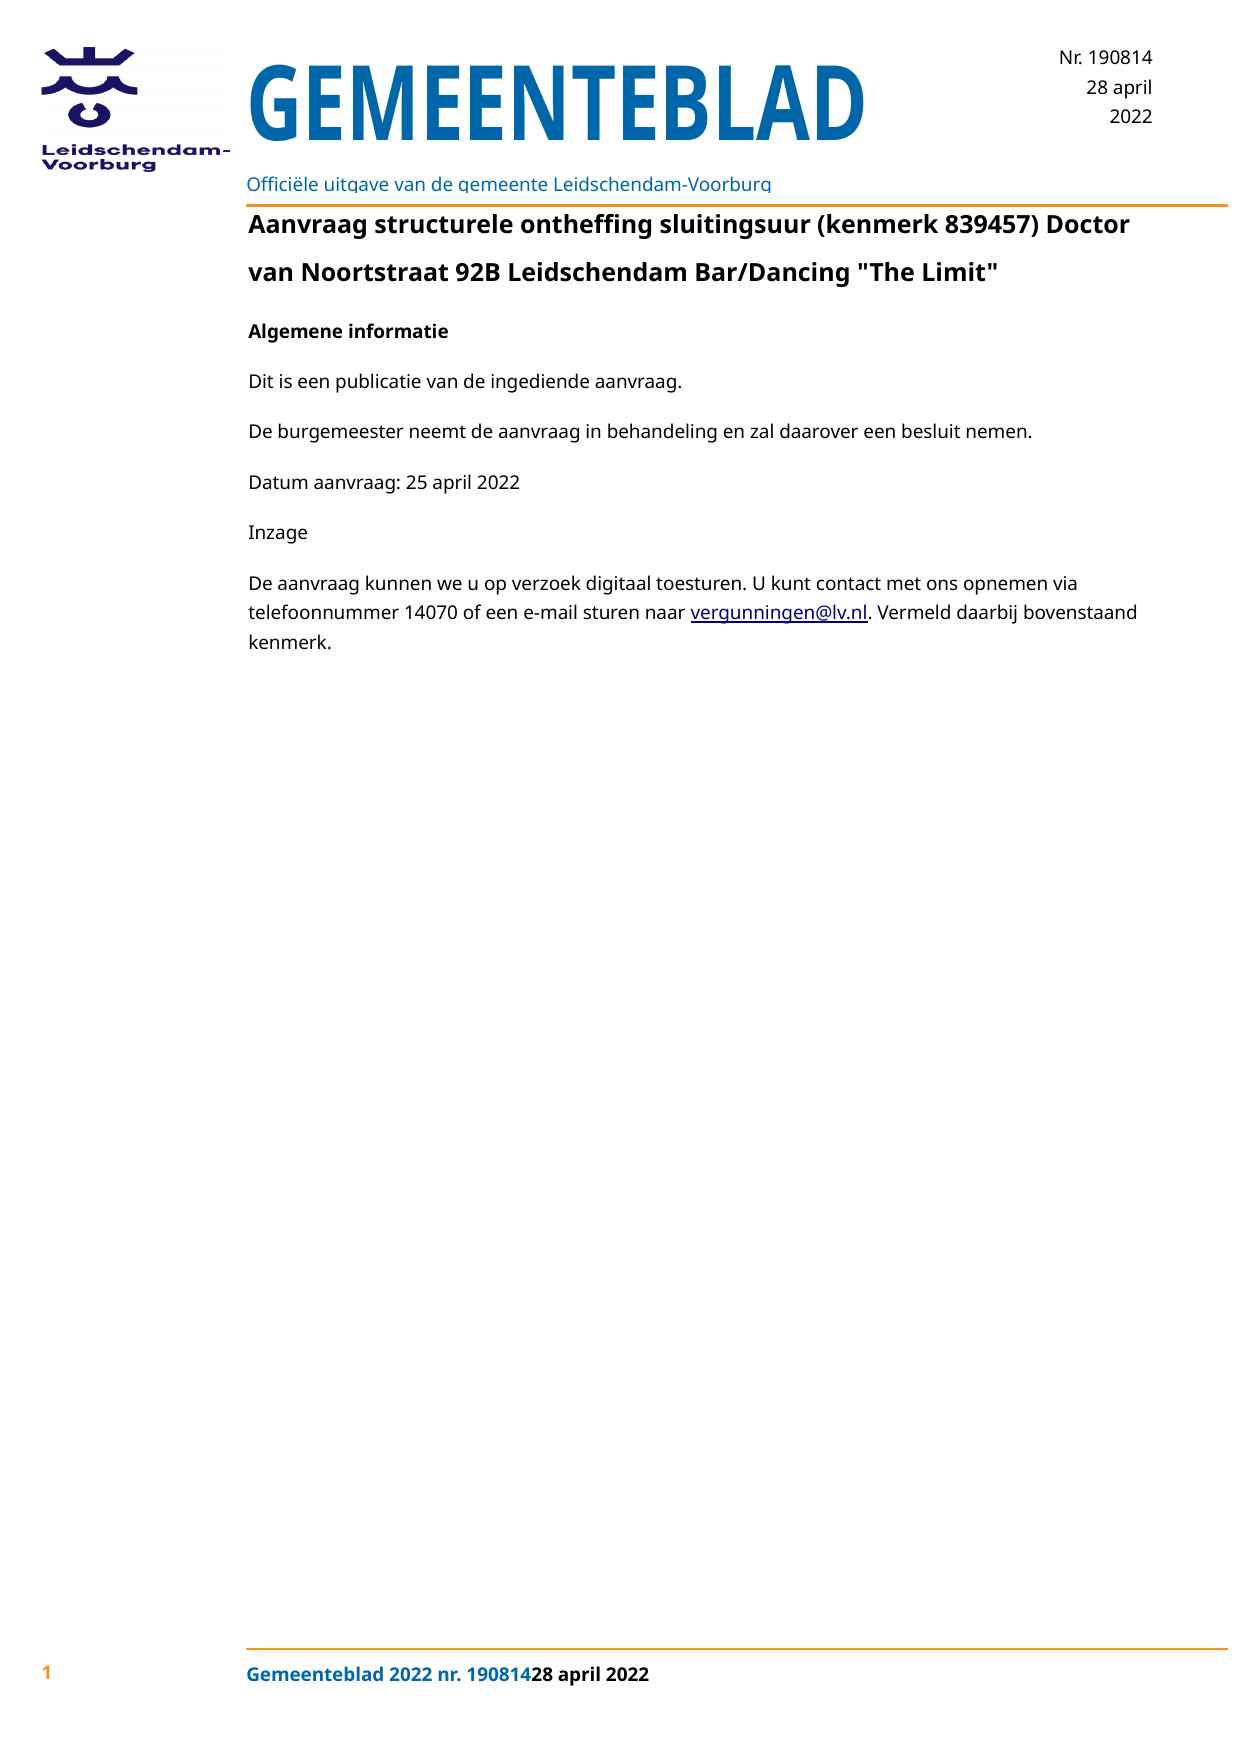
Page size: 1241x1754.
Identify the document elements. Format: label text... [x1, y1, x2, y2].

text Datum aanvraag: 25 april 2022 [248, 469, 1152, 495]
text Algemene informatie [248, 318, 1152, 344]
text Inzage [248, 519, 1152, 545]
text De burgemeester neemt de aanvraag in behandeling en zal daarover een besluit nemen. [248, 419, 1152, 444]
text Dit is een publicatie van de ingediende aanvraag. [248, 368, 1152, 394]
text Aanvraag structurele ontheffing sluitingsuur (kenmerk 839457) Doctor van Noortstraat 92B Leidschendam Bar/Dancing "The Limit" [248, 207, 1152, 288]
picture [41, 47, 231, 172]
text De aanvraag kunnen we u op verzoek digitaal toesturen. U kunt contact met ons opnemen via telefoonnummer 14070 of een e-mail sturen naar vergunningen@lv.nl. Vermeld daarbij bovenstaand kenmerk. [248, 570, 1152, 655]
